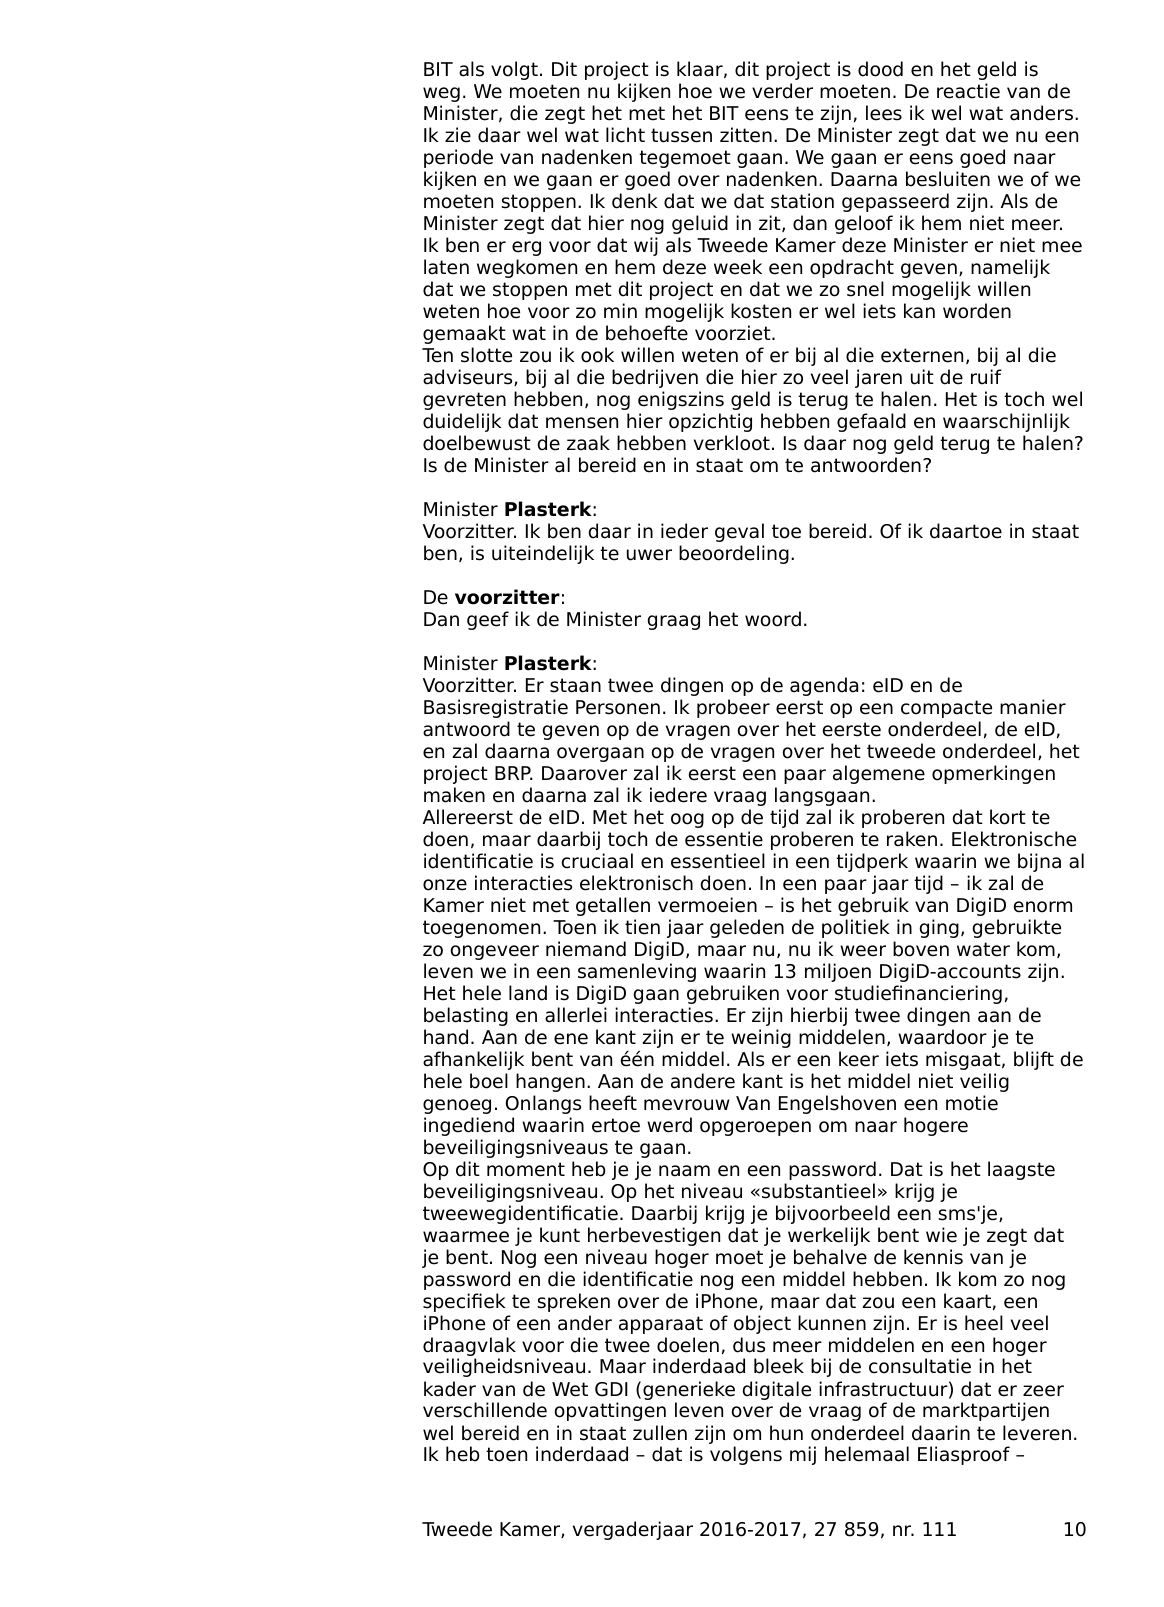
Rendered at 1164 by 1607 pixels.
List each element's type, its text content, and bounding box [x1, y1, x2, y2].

text Voorzitter. Er staan twee dingen op de agenda: eID en de Basisregistratie Personen. Ik probeer eerst op een compacte manier antwoord te geven op de vragen over het eerste onderdeel, de eID, en zal daarna overgaan op de vragen over het tweede onderdeel, het project BRP. Daarover zal ik eerst een paar algemene opmerkingen maken en daarna zal ik iedere vraag langsgaan. [422, 675, 1087, 807]
text Minister Plasterk: [422, 653, 1087, 675]
text Is de Minister al bereid en in staat om te antwoorden? [422, 455, 1087, 477]
text BIT als volgt. Dit project is klaar, dit project is dood en het geld is weg. We moeten nu kijken hoe we verder moeten. De reactie van de Minister, die zegt het met het BIT eens te zijn, lees ik wel wat anders. Ik zie daar wel wat licht tussen zitten. De Minister zegt dat we nu een periode van nadenken tegemoet gaan. We gaan er eens goed naar kijken en we gaan er goed over nadenken. Daarna besluiten we of we moeten stoppen. Ik denk dat we dat station gepasseerd zijn. Als de Minister zegt dat hier nog geluid in zit, dan geloof ik hem niet meer. Ik ben er erg voor dat wij als Tweede Kamer deze Minister er niet mee laten wegkomen en hem deze week een opdracht geven, namelijk dat we stoppen met dit project en dat we zo snel mogelijk willen weten hoe voor zo min mogelijk kosten er wel iets kan worden gemaakt wat in de behoefte voorziet. [422, 59, 1087, 345]
text Dan geef ik de Minister graag het woord. [422, 609, 1087, 631]
text Ten slotte zou ik ook willen weten of er bij al die externen, bij al die adviseurs, bij al die bedrijven die hier zo veel jaren uit de ruif gevreten hebben, nog enigszins geld is terug te halen. Het is toch wel duidelijk dat mensen hier opzichtig hebben gefaald en waarschijnlijk doelbewust de zaak hebben verkloot. Is daar nog geld terug te halen? [422, 345, 1087, 455]
text Op dit moment heb je je naam en een password. Dat is het laagste beveiligingsniveau. Op het niveau «substantieel» krijg je tweewegidentificatie. Daarbij krijg je bijvoorbeeld een sms'je, waarmee je kunt herbevestigen dat je werkelijk bent wie je zegt dat je bent. Nog een niveau hoger moet je behalve de kennis van je password en die identificatie nog een middel hebben. Ik kom zo nog specifiek te spreken over de iPhone, maar dat zou een kaart, een iPhone of een ander apparaat of object kunnen zijn. Er is heel veel draagvlak voor die twee doelen, dus meer middelen en een hoger veiligheidsniveau. Maar inderdaad bleek bij de consultatie in het kader van de Wet GDI (generieke digitale infrastructuur) dat er zeer verschillende opvattingen leven over de vraag of de marktpartijen wel bereid en in staat zullen zijn om hun onderdeel daarin te leveren. Ik heb toen inderdaad – dat is volgens mij helemaal Eliasproof – [422, 1159, 1087, 1466]
text Allereerst de eID. Met het oog op de tijd zal ik proberen dat kort te doen, maar daarbij toch de essentie proberen te raken. Elektronische identificatie is cruciaal en essentieel in een tijdperk waarin we bijna al onze interacties elektronisch doen. In een paar jaar tijd – ik zal de Kamer niet met getallen vermoeien – is het gebruik van DigiD enorm toegenomen. Toen ik tien jaar geleden de politiek in ging, gebruikte zo ongeveer niemand DigiD, maar nu, nu ik weer boven water kom, leven we in een samenleving waarin 13 miljoen DigiD-accounts zijn. Het hele land is DigiD gaan gebruiken voor studiefinanciering, belasting en allerlei interacties. Er zijn hierbij twee dingen aan de hand. Aan de ene kant zijn er te weinig middelen, waardoor je te afhankelijk bent van één middel. Als er een keer iets misgaat, blijft de hele boel hangen. Aan de andere kant is het middel niet veilig genoeg. Onlangs heeft mevrouw Van Engelshoven een motie ingediend waarin ertoe werd opgeroepen om naar hogere beveiligingsniveaus te gaan. [422, 807, 1087, 1159]
text Voorzitter. Ik ben daar in ieder geval toe bereid. Of ik daartoe in staat ben, is uiteindelijk te uwer beoordeling. [422, 521, 1087, 565]
text Minister Plasterk: [422, 499, 1087, 521]
text De voorzitter: [422, 587, 1087, 609]
